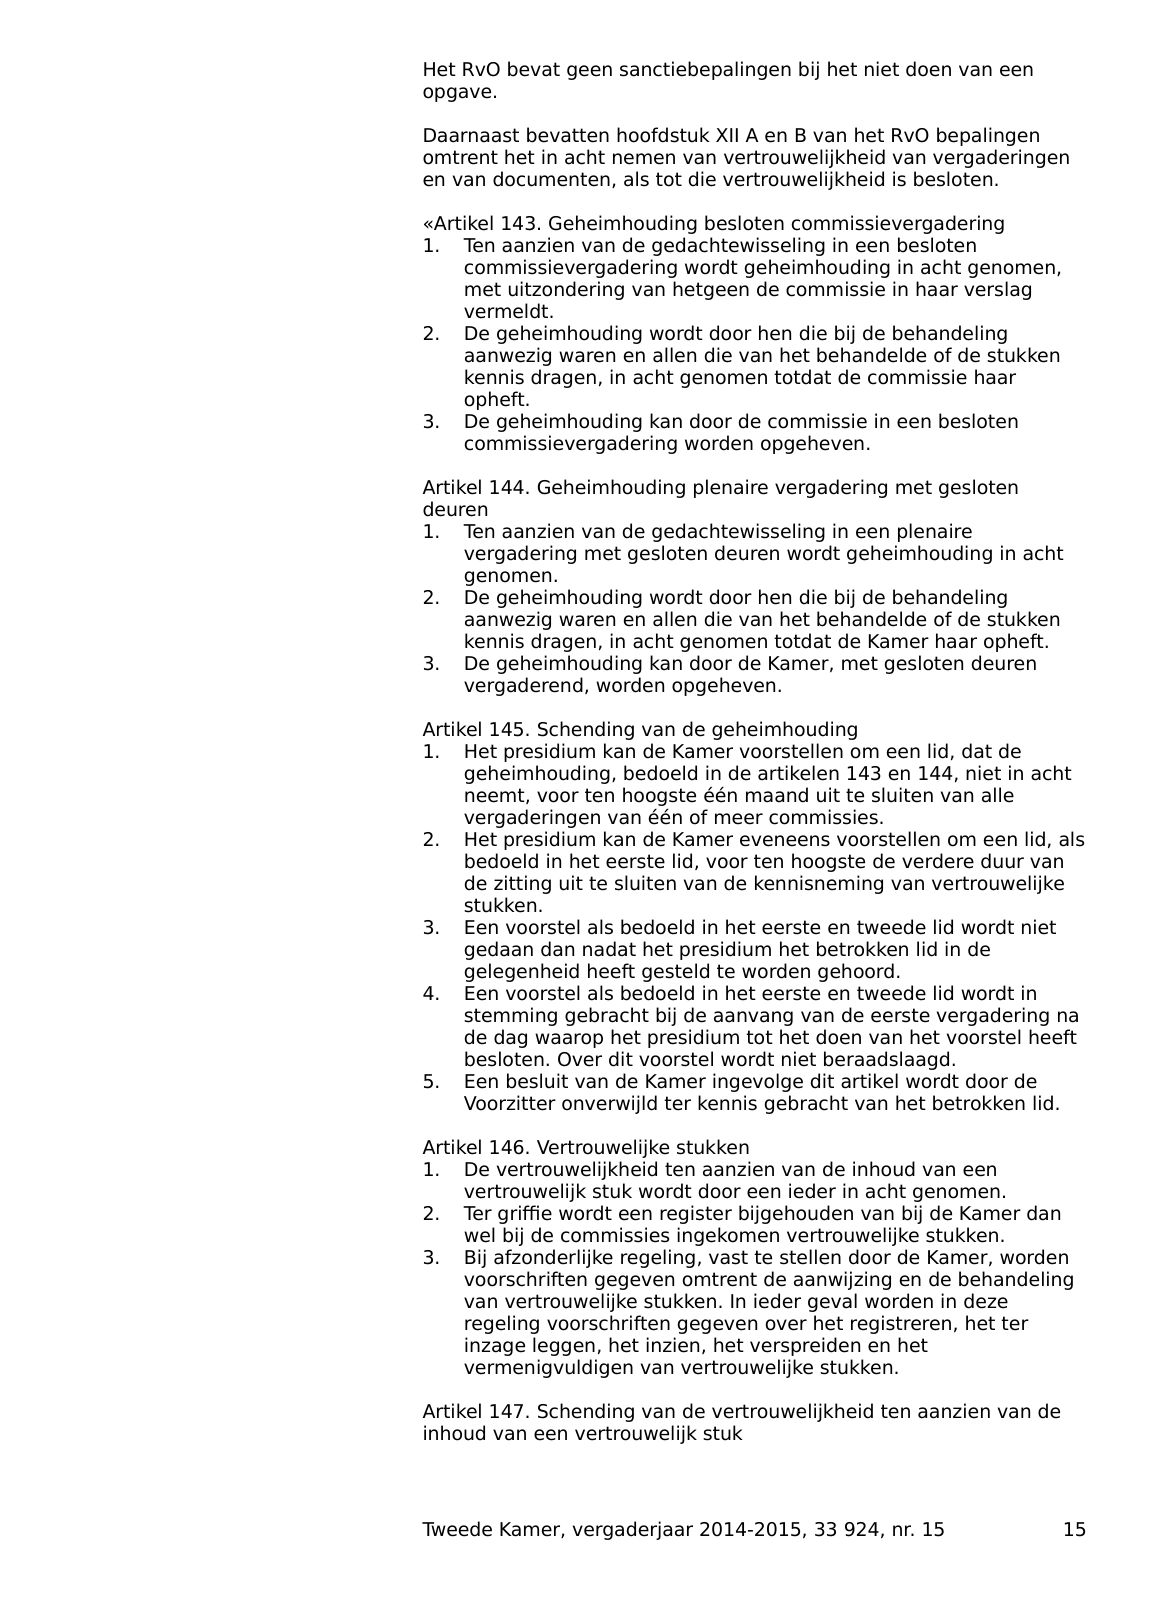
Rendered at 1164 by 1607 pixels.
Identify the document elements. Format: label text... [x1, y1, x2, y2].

text 1. Ten aanzien van de gedachtewisseling in een besloten commissievergadering wordt geheimhouding in acht genomen, met uitzondering van hetgeen de commissie in haar verslag vermeldt. [422, 235, 1087, 323]
text 1. Het presidium kan de Kamer voorstellen om een lid, dat de geheimhouding, bedoeld in de artikelen 143 en 144, niet in acht neemt, voor ten hoogste één maand uit te sluiten van alle vergaderingen van één of meer commissies. [422, 741, 1087, 829]
text Artikel 146. Vertrouwelijke stukken [422, 1137, 1087, 1159]
text Artikel 144. Geheimhouding plenaire vergadering met gesloten deuren [422, 477, 1087, 521]
text 3. De geheimhouding kan door de commissie in een besloten commissievergadering worden opgeheven. [422, 411, 1087, 455]
text 2. De geheimhouding wordt door hen die bij de behandeling aanwezig waren en allen die van het behandelde of de stukken kennis dragen, in acht genomen totdat de Kamer haar opheft. [422, 587, 1087, 653]
text 2. Het presidium kan de Kamer eveneens voorstellen om een lid, als bedoeld in het eerste lid, voor ten hoogste de verdere duur van de zitting uit te sluiten van de kennisneming van vertrouwelijke stukken. [422, 829, 1087, 917]
text Artikel 145. Schending van de geheimhouding [422, 719, 1087, 741]
text 1. De vertrouwelijkheid ten aanzien van de inhoud van een vertrouwelijk stuk wordt door een ieder in acht genomen. [422, 1159, 1087, 1203]
text 2. Ter griffie wordt een register bijgehouden van bij de Kamer dan wel bij de commissies ingekomen vertrouwelijke stukken. [422, 1203, 1087, 1247]
text «Artikel 143. Geheimhouding besloten commissievergadering [422, 213, 1087, 235]
text 3. Een voorstel als bedoeld in het eerste en tweede lid wordt niet gedaan dan nadat het presidium het betrokken lid in de gelegenheid heeft gesteld te worden gehoord. [422, 917, 1087, 983]
text Het RvO bevat geen sanctiebepalingen bij het niet doen van een opgave. [422, 59, 1087, 103]
text 5. Een besluit van de Kamer ingevolge dit artikel wordt door de Voorzitter onverwijld ter kennis gebracht van het betrokken lid. [422, 1071, 1087, 1115]
text 1. Ten aanzien van de gedachtewisseling in een plenaire vergadering met gesloten deuren wordt geheimhouding in acht genomen. [422, 521, 1087, 587]
text 4. Een voorstel als bedoeld in het eerste en tweede lid wordt in stemming gebracht bij de aanvang van de eerste vergadering na de dag waarop het presidium tot het doen van het voorstel heeft besloten. Over dit voorstel wordt niet beraadslaagd. [422, 983, 1087, 1071]
text 2. De geheimhouding wordt door hen die bij de behandeling aanwezig waren en allen die van het behandelde of de stukken kennis dragen, in acht genomen totdat de commissie haar opheft. [422, 323, 1087, 411]
text 3. Bij afzonderlijke regeling, vast te stellen door de Kamer, worden voorschriften gegeven omtrent de aanwijzing en de behandeling van vertrouwelijke stukken. In ieder geval worden in deze regeling voorschriften gegeven over het registreren, het ter inzage leggen, het inzien, het verspreiden en het vermenigvuldigen van vertrouwelijke stukken. [422, 1247, 1087, 1379]
text Artikel 147. Schending van de vertrouwelijkheid ten aanzien van de inhoud van een vertrouwelijk stuk [422, 1401, 1087, 1445]
text 3. De geheimhouding kan door de Kamer, met gesloten deuren vergaderend, worden opgeheven. [422, 653, 1087, 697]
text Daarnaast bevatten hoofdstuk XII A en B van het RvO bepalingen omtrent het in acht nemen van vertrouwelijkheid van vergaderingen en van documenten, als tot die vertrouwelijkheid is besloten. [422, 125, 1087, 191]
